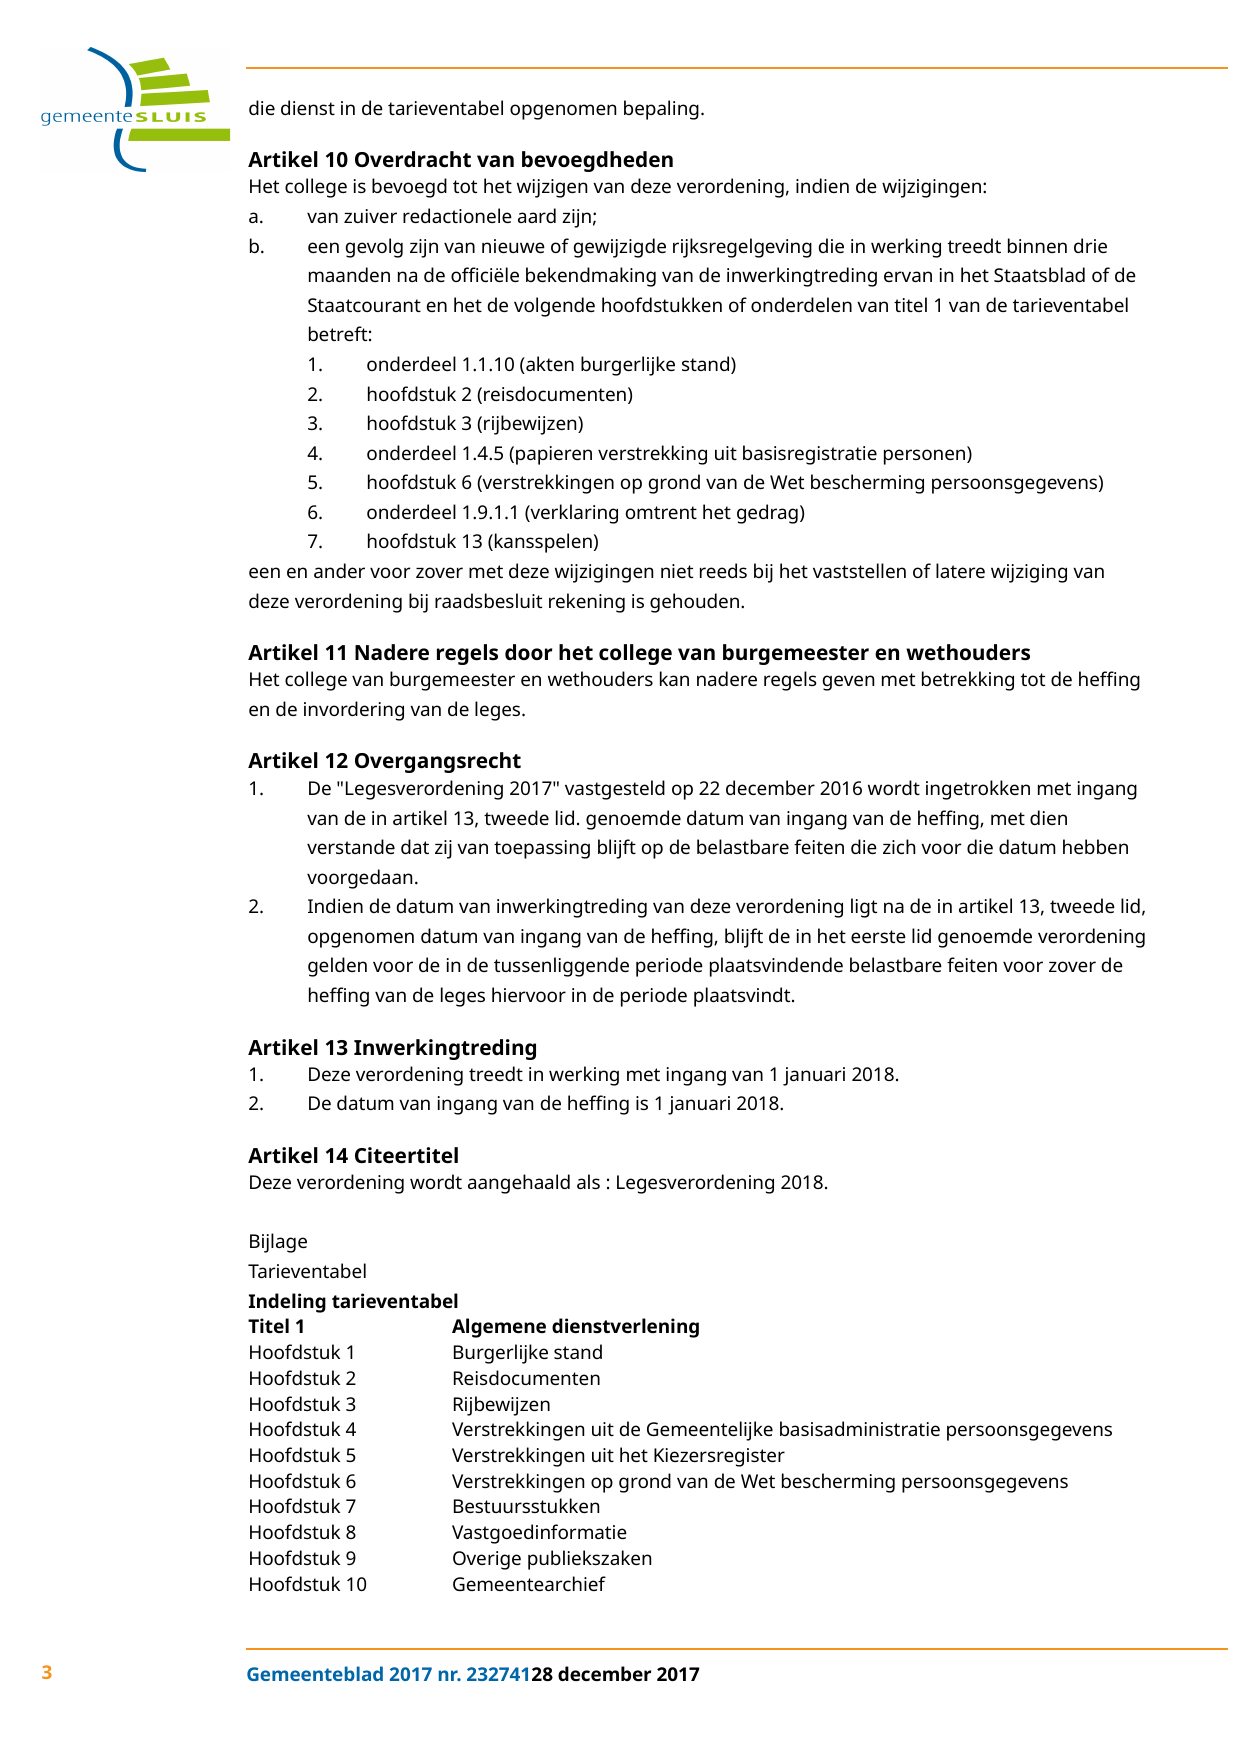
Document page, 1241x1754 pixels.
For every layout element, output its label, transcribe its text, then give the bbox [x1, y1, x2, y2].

table_header Indeling tarieventabel [248, 1288, 1152, 1314]
table_cell Verstrekkingen uit het Kiezersregister [452, 1442, 1152, 1468]
table_cell Hoofdstuk 8 [248, 1520, 452, 1545]
table_cell Hoofdstuk 10 [248, 1571, 452, 1597]
table_cell Bestuursstukken [452, 1494, 1152, 1519]
table_cell Overige publiekszaken [452, 1545, 1152, 1571]
list een gevolg zijn van nieuwe of gewijzigde rijksregelgeving die in werking treedt binnen drie maanden na de officiële bekendmaking van de inwerkingtreding ervan in het Staatsblad of de Staatcourant en het de volgende hoofdstukken of onderdelen van titel 1 van de tarieventabel betreft: [248, 233, 1152, 347]
list hoofdstuk 2 (reisdocumenten) [307, 381, 1152, 406]
text Artikel 11 Nadere regels door het college van burgemeester en wethouders [248, 638, 1152, 667]
list onderdeel 1.1.10 (akten burgerlijke stand) [307, 351, 1152, 377]
table_cell Gemeentearchief [452, 1571, 1152, 1597]
text Artikel 13 Inwerkingtreding [248, 1033, 1152, 1061]
table_cell Vastgoedinformatie [452, 1520, 1152, 1545]
list hoofdstuk 3 (rijbewijzen) [307, 410, 1152, 436]
text Artikel 14 Citeertitel [248, 1141, 1152, 1169]
table_cell Verstrekkingen uit de Gemeentelijke basisadministratie persoonsgegevens [452, 1417, 1152, 1442]
picture [41, 47, 231, 172]
text Tarieventabel [248, 1258, 1152, 1284]
list De datum van ingang van de heffing is 1 januari 2018. [248, 1091, 1152, 1116]
list Indien de datum van inwerkingtreding van deze verordening ligt na de in artikel 13, tweede lid, opgenomen datum van ingang van de heffing, blijft de in het eerste lid genoemde verordening gelden voor de in de tussenliggende periode plaatsvindende belastbare feiten voor zover de heffing van de leges hiervoor in de periode plaatsvindt. [248, 893, 1152, 1008]
table_cell Reisdocumenten [452, 1365, 1152, 1391]
list hoofdstuk 6 (verstrekkingen op grond van de Wet bescherming persoonsgegevens) [307, 469, 1152, 495]
list Deze verordening treedt in werking met ingang van 1 januari 2018. [248, 1061, 1152, 1087]
list onderdeel 1.9.1.1 (verklaring omtrent het gedrag) [307, 499, 1152, 525]
text een en ander voor zover met deze wijzigingen niet reeds bij het vaststellen of latere wijziging van deze verordening bij raadsbesluit rekening is gehouden. [248, 558, 1152, 613]
list van zuiver redactionele aard zijn; [248, 203, 1152, 229]
table_cell Titel 1 [248, 1314, 452, 1339]
table_cell Rijbewijzen [452, 1391, 1152, 1417]
text Het college is bevoegd tot het wijzigen van deze verordening, indien de wijzigingen: [248, 174, 1152, 199]
table_cell Hoofdstuk 7 [248, 1494, 452, 1519]
table_cell Verstrekkingen op grond van de Wet bescherming persoonsgegevens [452, 1468, 1152, 1494]
table_cell Burgerlijke stand [452, 1339, 1152, 1365]
table_cell Hoofdstuk 5 [248, 1442, 452, 1468]
table_cell Hoofdstuk 1 [248, 1339, 452, 1365]
table_cell Hoofdstuk 6 [248, 1468, 452, 1494]
table_cell Hoofdstuk 3 [248, 1391, 452, 1417]
text Artikel 12 Overgangsrecht [248, 747, 1152, 775]
text Artikel 10 Overdracht van bevoegdheden [248, 145, 1152, 174]
text Deze verordening wordt aangehaald als : Legesverordening 2018. [248, 1169, 1152, 1195]
list onderdeel 1.4.5 (papieren verstrekking uit basisregistratie personen) [307, 440, 1152, 466]
text Het college van burgemeester en wethouders kan nadere regels geven met betrekking tot de heffing en de invordering van de leges. [248, 667, 1152, 722]
text die dienst in de tarieventabel opgenomen bepaling. [248, 95, 1152, 121]
text Bijlage [248, 1229, 1152, 1254]
table_cell Hoofdstuk 9 [248, 1545, 452, 1571]
table_cell Algemene dienstverlening [452, 1314, 1152, 1339]
list De "Legesverordening 2017" vastgesteld op 22 december 2016 wordt ingetrokken met ingang van de in artikel 13, tweede lid. genoemde datum van ingang van de heffing, met dien verstande dat zij van toepassing blijft op de belastbare feiten die zich voor die datum hebben voorgedaan. [248, 775, 1152, 889]
list hoofdstuk 13 (kansspelen) [307, 529, 1152, 554]
table_cell Hoofdstuk 2 [248, 1365, 452, 1391]
table_cell Hoofdstuk 4 [248, 1417, 452, 1442]
